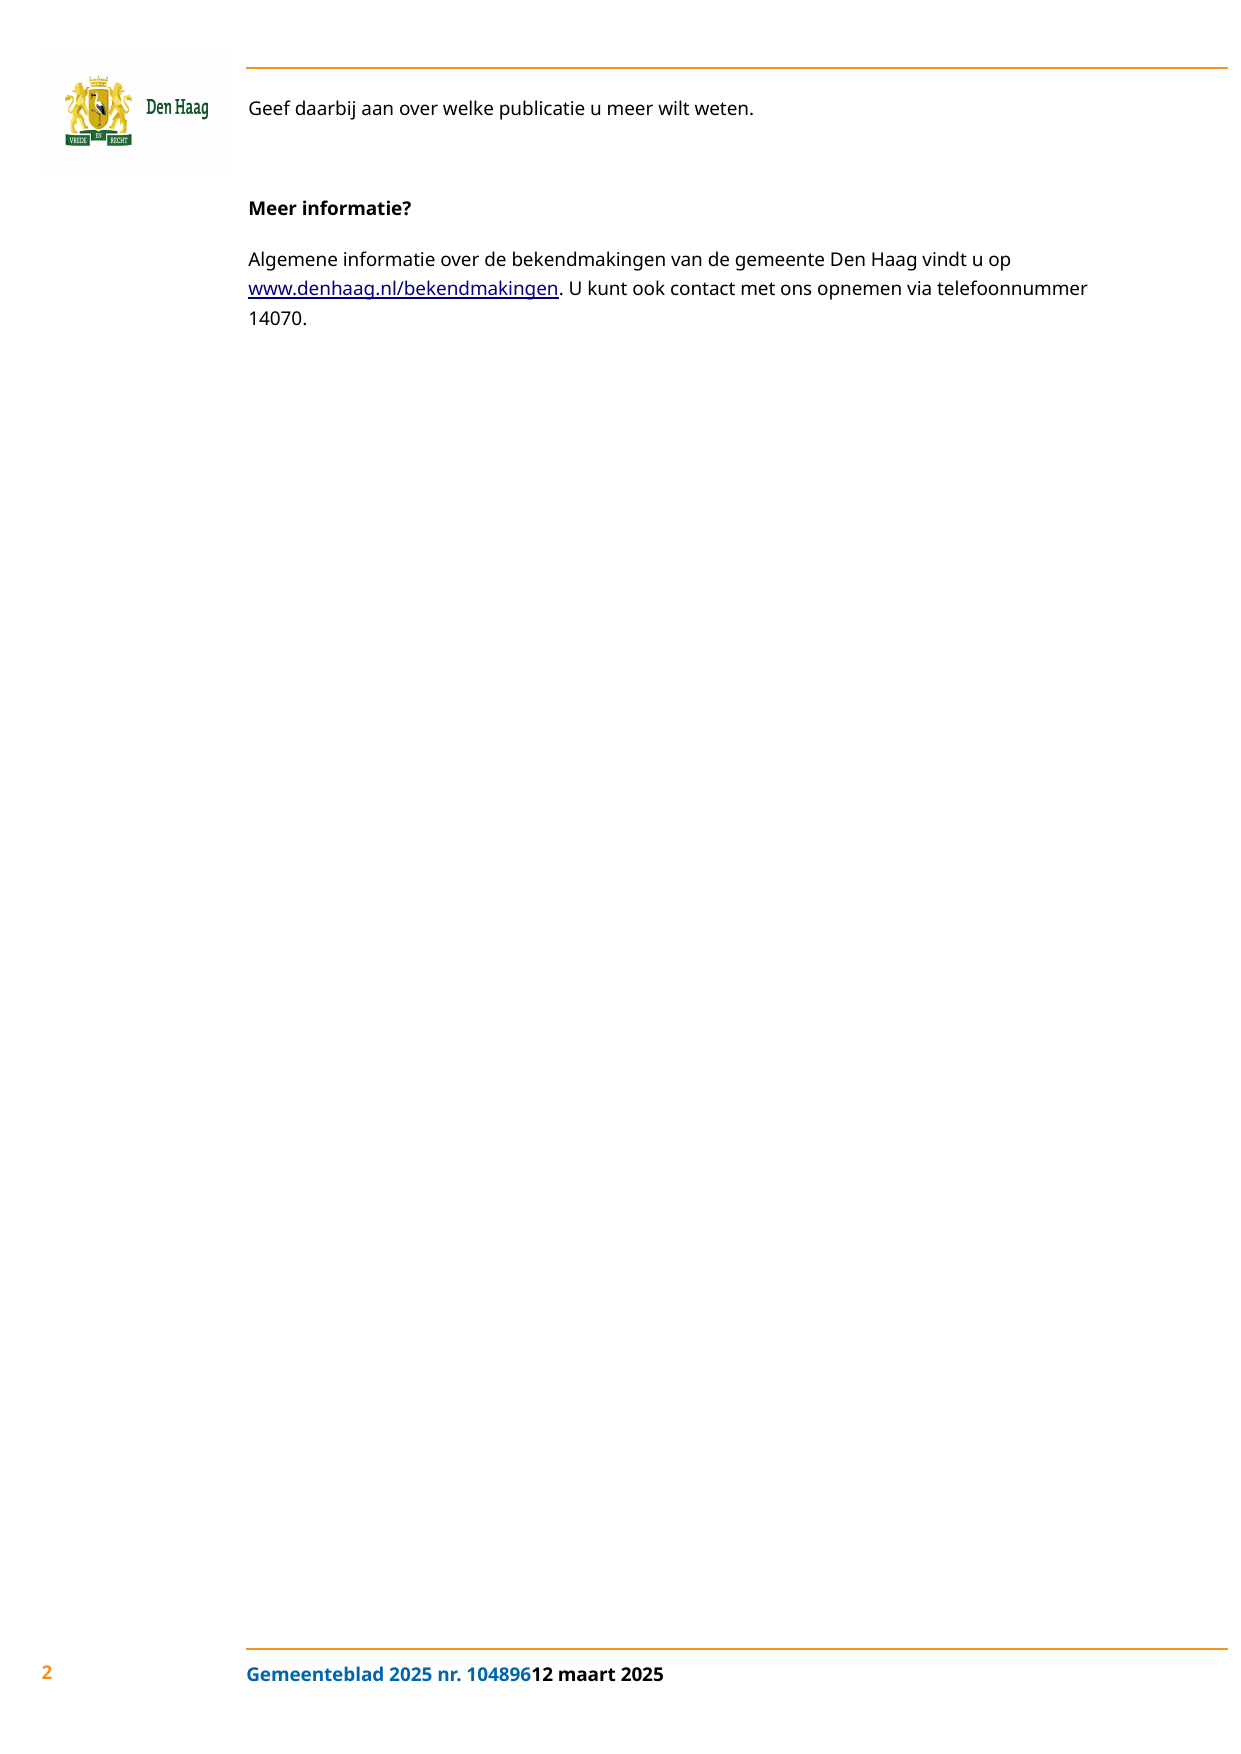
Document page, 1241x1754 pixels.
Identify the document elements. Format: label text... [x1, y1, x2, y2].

text Meer informatie? [248, 196, 1152, 221]
picture [41, 47, 231, 172]
text Geef daarbij aan over welke publicatie u meer wilt weten. [248, 95, 1152, 121]
text Algemene informatie over de bekendmakingen van de gemeente Den Haag vindt u op www.denhaag.nl/bekendmakingen. U kunt ook contact met ons opnemen via telefoonnummer 14070. [248, 246, 1152, 331]
